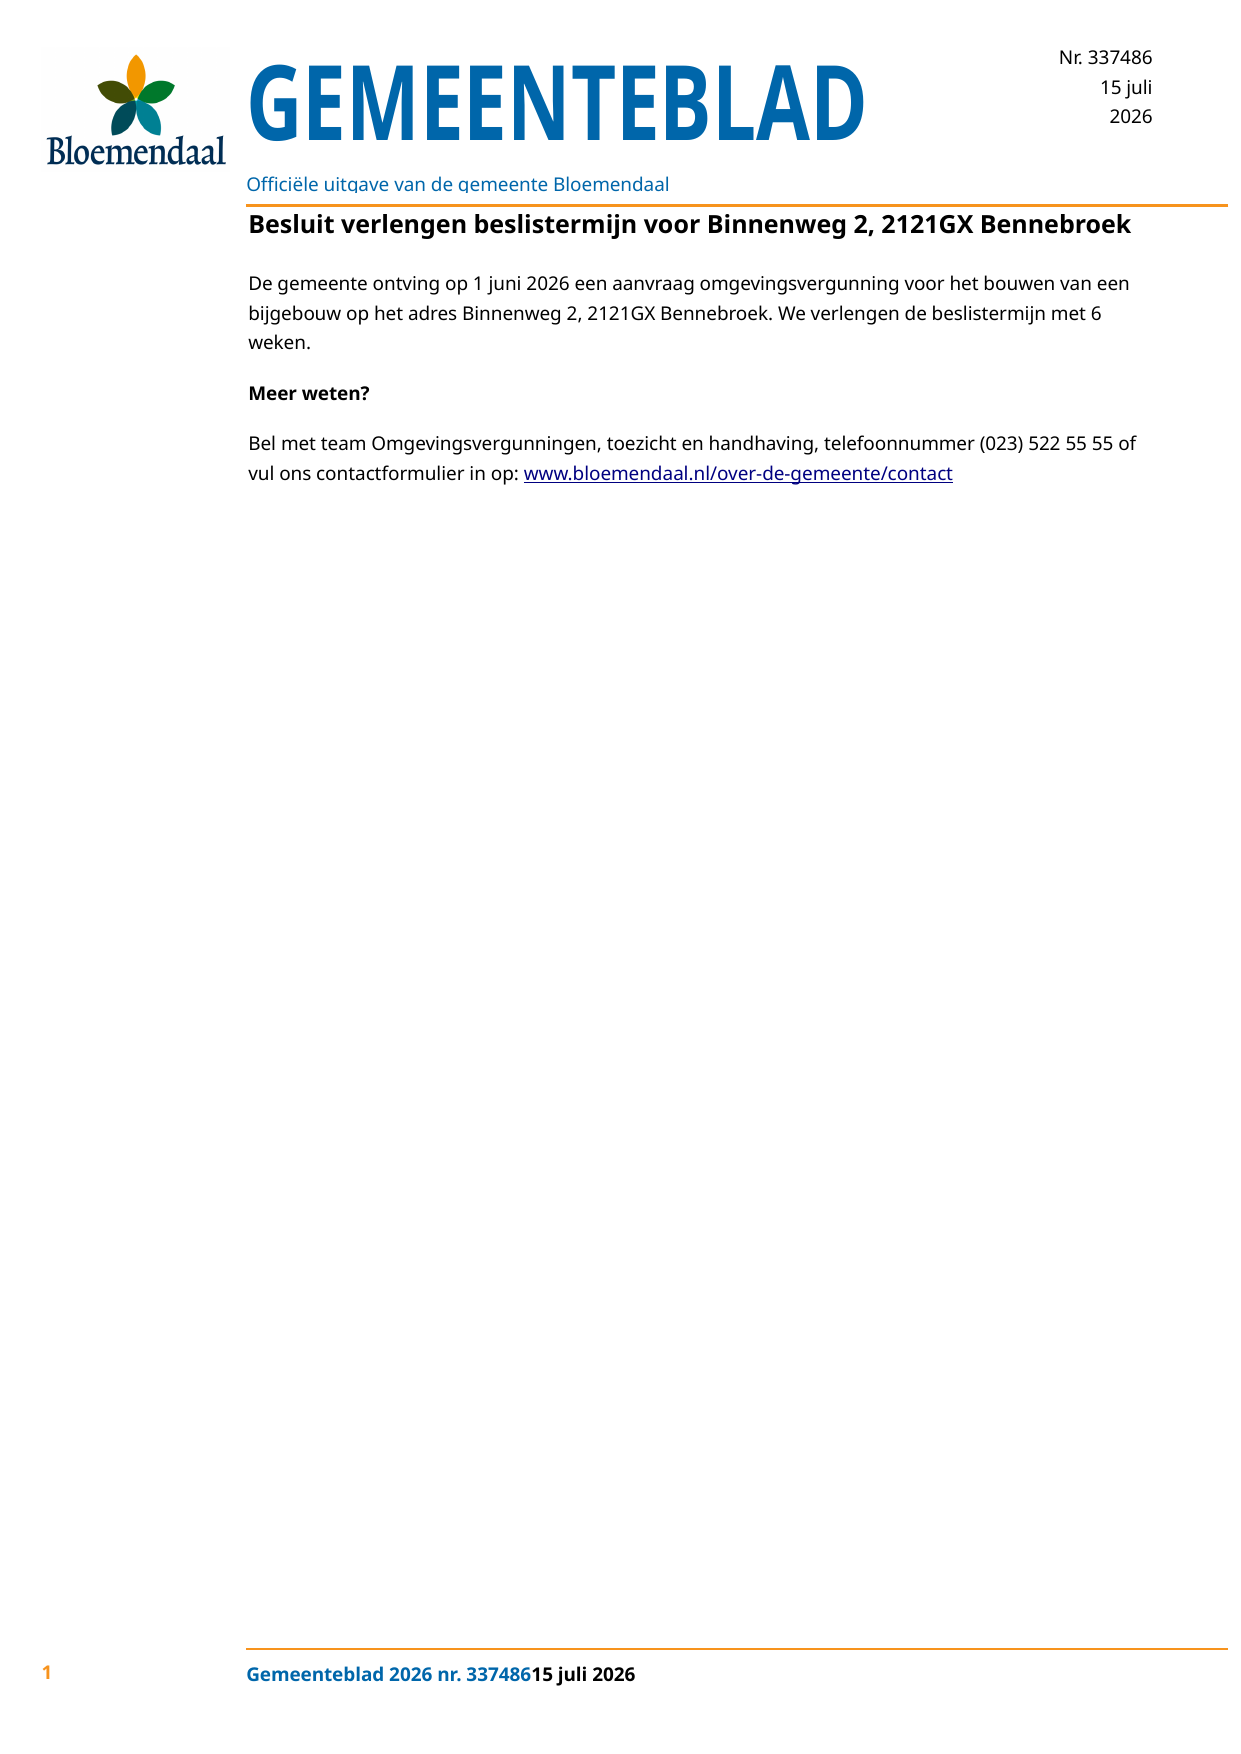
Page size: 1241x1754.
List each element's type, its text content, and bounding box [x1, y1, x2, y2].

text Besluit verlengen beslistermijn voor Binnenweg 2, 2121GX Bennebroek [248, 207, 1152, 241]
text De gemeente ontving op 1 juni 2026 een aanvraag omgevingsvergunning voor het bouwen van een bijgebouw op het adres Binnenweg 2, 2121GX Bennebroek. We verlengen de beslistermijn met 6 weken. [248, 270, 1152, 355]
text Bel met team Omgevingsvergunningen, toezicht en handhaving, telefoonnummer (023) 522 55 55 of vul ons contactformulier in op: www.bloemendaal.nl/over-de-gemeente/contact [248, 430, 1152, 486]
picture [41, 47, 231, 172]
text Meer weten? [248, 380, 1152, 406]
